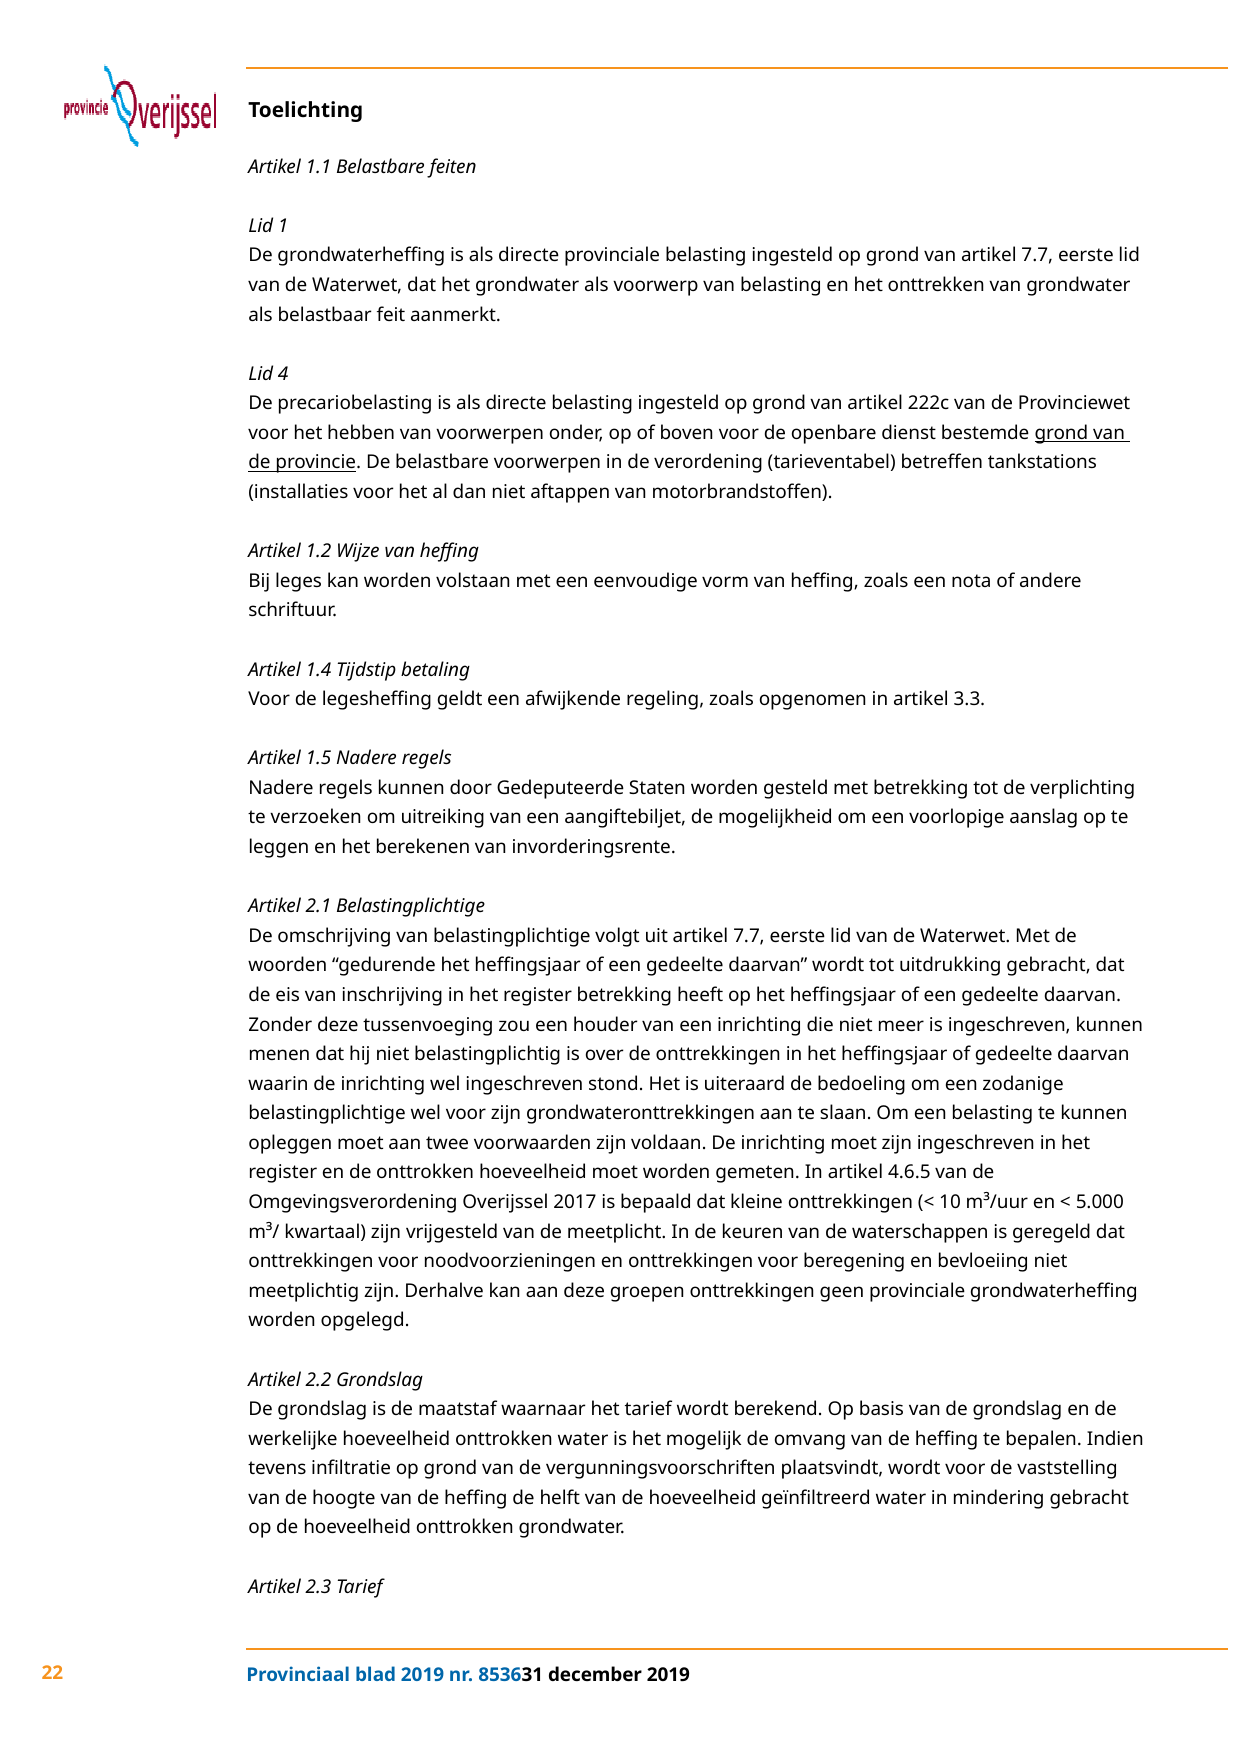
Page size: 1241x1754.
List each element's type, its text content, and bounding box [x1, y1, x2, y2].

text De precariobelasting is als directe belasting ingesteld op grond van artikel 222c van de Provinciewet voor het hebben van voorwerpen onder, op of boven voor de openbare dienst bestemde grond van de provincie. De belastbare voorwerpen in de verordening (tarieventabel) betreffen tankstations [248, 389, 1152, 474]
text De grondwaterheffing is als directe provinciale belasting ingesteld op grond van artikel 7.7, eerste lid van de Waterwet, dat het grondwater als voorwerp van belasting en het onttrekken van grondwater als belastbaar feit aanmerkt. [248, 242, 1152, 327]
text Bij leges kan worden volstaan met een eenvoudige vorm van heffing, zoals een nota of andere schriftuur. [248, 567, 1152, 622]
text De grondslag is de maatstaf waarnaar het tarief wordt berekend. Op basis van de grondslag en de werkelijke hoeveelheid onttrokken water is het mogelijk de omvang van de heffing te bepalen. Indien tevens infiltratie op grond van de vergunningsvoorschriften plaatsvindt, wordt voor de vaststelling van de hoogte van de heffing de helft van de hoeveelheid geïnfiltreerd water in mindering gebracht op de hoeveelheid onttrokken grondwater. [248, 1395, 1152, 1539]
text De omschrijving van belastingplichtige volgt uit artikel 7.7, eerste lid van de Waterwet. Met de woorden “gedurende het heffingsjaar of een gedeelte daarvan” wordt tot uitdrukking gebracht, dat de eis van inschrijving in het register betrekking heeft op het heffingsjaar of een gedeelte daarvan. Zonder deze tussenvoeging zou een houder van een inrichting die niet meer is ingeschreven, kunnen menen dat hij niet belastingplichtig is over de onttrekkingen in het heffingsjaar of gedeelte daarvan waarin de inrichting wel ingeschreven stond. Het is uiteraard de bedoeling om een zodanige belastingplichtige wel voor zijn grondwateronttrekkingen aan te slaan. Om een belasting te kunnen opleggen moet aan twee voorwaarden zijn voldaan. De inrichting moet zijn ingeschreven in het register en de onttrokken hoeveelheid moet worden gemeten. In artikel 4.6.5 van de Omgevingsverordening Overijssel 2017 is bepaald dat kleine onttrekkingen (< 10 m³/uur en < 5.000 m³/ kwartaal) zijn vrijgesteld van de meetplicht. In de keuren van de waterschappen is geregeld dat onttrekkingen voor noodvoorzieningen en onttrekkingen voor beregening en bevloeiing niet meetplichtig zijn. Derhalve kan aan deze groepen onttrekkingen geen provinciale grondwaterheffing worden opgelegd. [248, 922, 1152, 1332]
picture [41, 47, 231, 172]
text Artikel 2.1 Belastingplichtige [248, 892, 1152, 918]
text (installaties voor het al dan niet aftappen van motorbrandstoffen). [248, 478, 1152, 504]
text Artikel 1.2 Wijze van heffing [248, 537, 1152, 563]
text Artikel 1.1 Belastbare feiten [248, 153, 1152, 179]
text Artikel 2.3 Tarief [248, 1573, 1152, 1599]
text Voor de legesheffing geldt een afwijkende regeling, zoals opgenomen in artikel 3.3. [248, 685, 1152, 711]
text Artikel 2.2 Grondslag [248, 1366, 1152, 1392]
text Lid 4 [248, 360, 1152, 386]
text Lid 1 [248, 212, 1152, 238]
text Artikel 1.4 Tijdstip betaling [248, 656, 1152, 682]
text Toelichting [248, 95, 1152, 123]
text Nadere regels kunnen door Gedeputeerde Staten worden gesteld met betrekking tot de verplichting te verzoeken om uitreiking van een aangiftebiljet, de mogelijkheid om een voorlopige aanslag op te leggen en het berekenen van invorderingsrente. [248, 774, 1152, 859]
text Artikel 1.5 Nadere regels [248, 744, 1152, 770]
